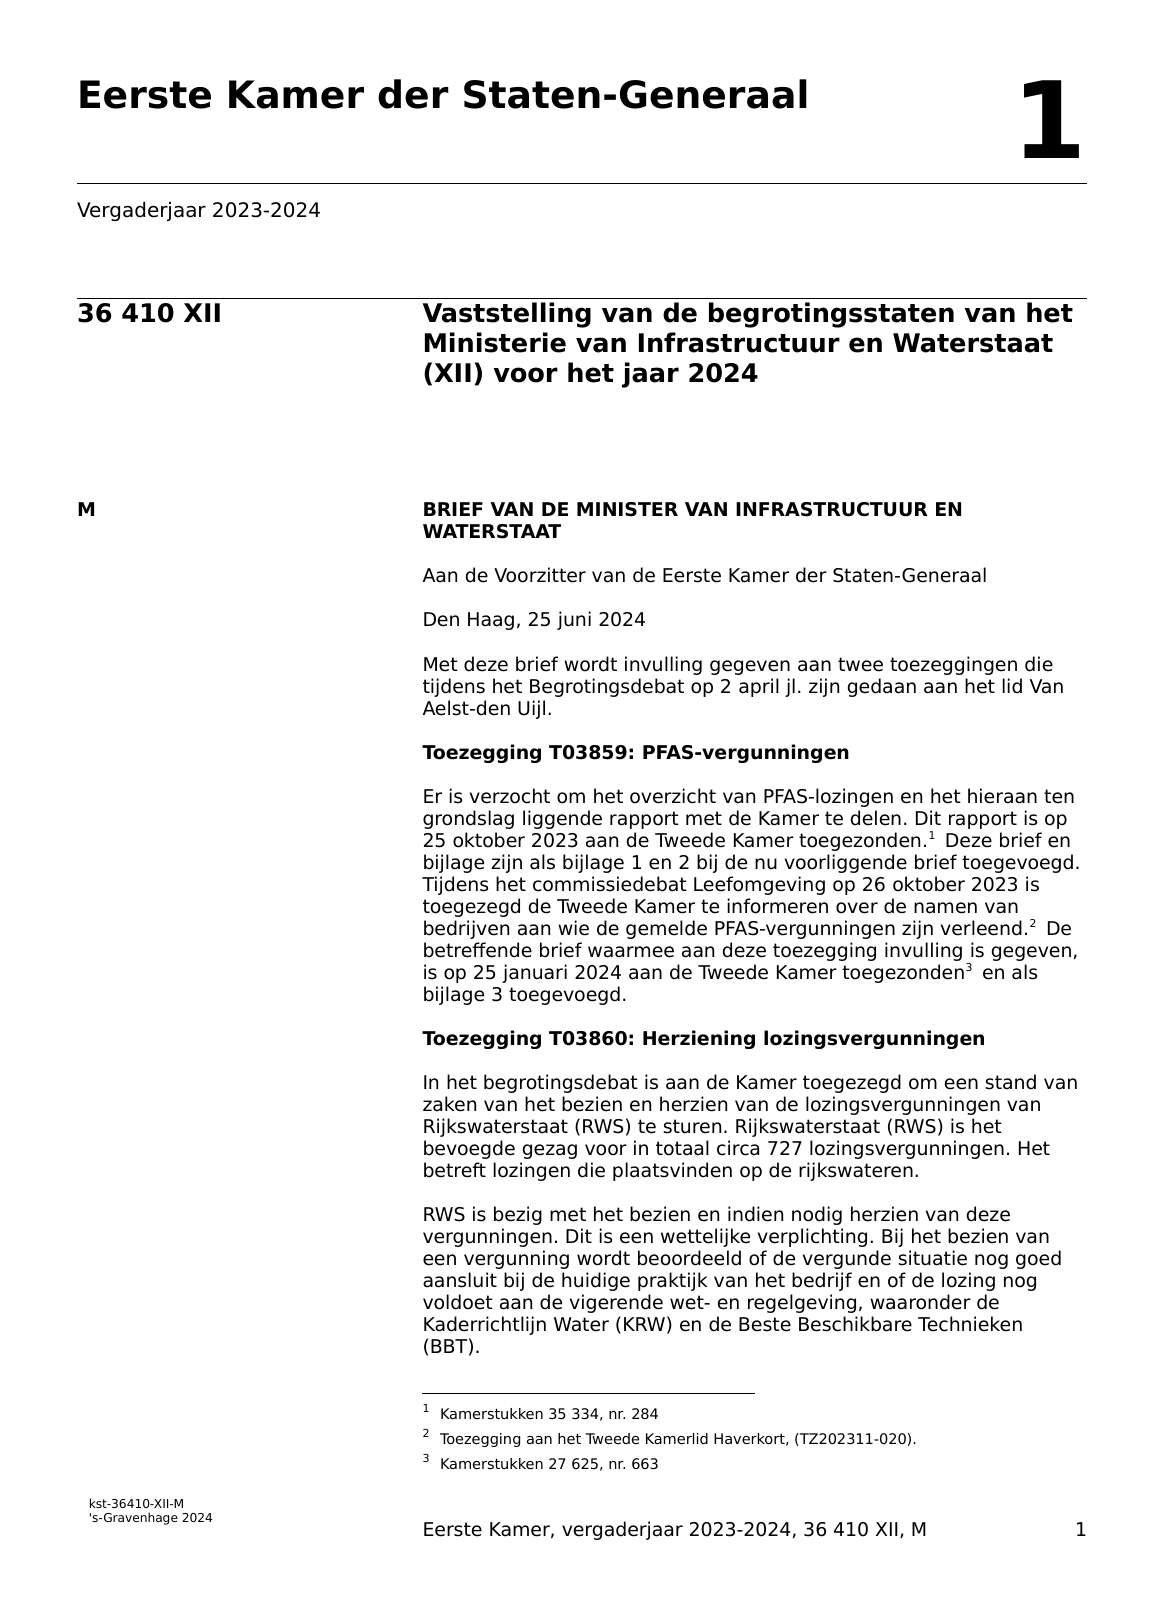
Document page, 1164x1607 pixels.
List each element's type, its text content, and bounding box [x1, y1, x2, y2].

text Kamerstukken 27 625, nr. 663 [422, 1452, 1087, 1474]
subtitle Toezegging T03859: PFAS-vergunningen [422, 742, 1087, 764]
subtitle 36 410 XII Vaststelling van de begrotingsstaten van het Ministerie van Infrastructuur en Waterstaat (XII) voor het jaar 2024 [77, 299, 1087, 388]
table_header Eerste Kamer der Staten-Generaal [77, 59, 886, 183]
text Den Haag, 25 juni 2024 [422, 609, 1087, 631]
text Toezegging aan het Tweede Kamerlid Haverkort, (TZ202311-020). [422, 1427, 1087, 1449]
text kst-36410-XII-M [88, 1497, 323, 1511]
table_cell Vergaderjaar 2023-2024 [77, 184, 1087, 298]
text Er is verzocht om het overzicht van PFAS-lozingen en het hieraan ten grondslag liggende rapport met de Kamer te delen. Dit rapport is op 25 oktober 2023 aan de Tweede Kamer toegezonden. Deze brief en bijlage zijn als bijlage 1 en 2 bij de nu voorliggende brief toegevoegd. [422, 786, 1087, 874]
text RWS is bezig met het bezien en indien nodig herzien van deze vergunningen. Dit is een wettelijke verplichting. Bij het bezien van een vergunning wordt beoordeeld of de vergunde situatie nog goed aansluit bij de huidige praktijk van het bedrijf en of de lozing nog voldoet aan de vigerende wet- en regelgeving, waaronder de Kaderrichtlijn Water (KRW) en de Beste Beschikbare Technieken (BBT). [422, 1204, 1087, 1358]
text Aan de Voorzitter van de Eerste Kamer der Staten-Generaal [422, 565, 1087, 587]
subtitle Toezegging T03860: Herziening lozingsvergunningen [422, 1028, 1087, 1050]
text Met deze brief wordt invulling gegeven aan twee toezeggingen die tijdens het Begrotingsdebat op 2 april jl. zijn gedaan aan het lid Van Aelst-den Uijl. [422, 653, 1087, 719]
table_header 1 [886, 59, 1087, 183]
text Kamerstukken 35 334, nr. 284 [422, 1402, 1087, 1424]
text Tijdens het commissiedebat Leefomgeving op 26 oktober 2023 is toegezegd de Tweede Kamer te informeren over de namen van bedrijven aan wie de gemelde PFAS-vergunningen zijn verleend. De betreffende brief waarmee aan deze toezegging invulling is gegeven, is op 25 januari 2024 aan de Tweede Kamer toegezonden en als bijlage 3 toegevoegd. [422, 874, 1087, 1006]
subtitle M BRIEF VAN DE MINISTER VAN INFRASTRUCTUUR EN WATERSTAAT [77, 499, 1087, 543]
text In het begrotingsdebat is aan de Kamer toegezegd om een stand van zaken van het bezien en herzien van de lozingsvergunningen van Rijkswaterstaat (RWS) te sturen. Rijkswaterstaat (RWS) is het bevoegde gezag voor in totaal circa 727 lozingsvergunningen. Het betreft lozingen die plaatsvinden op de rijkswateren. [422, 1072, 1087, 1182]
text 's-Gravenhage 2024 [88, 1511, 323, 1525]
